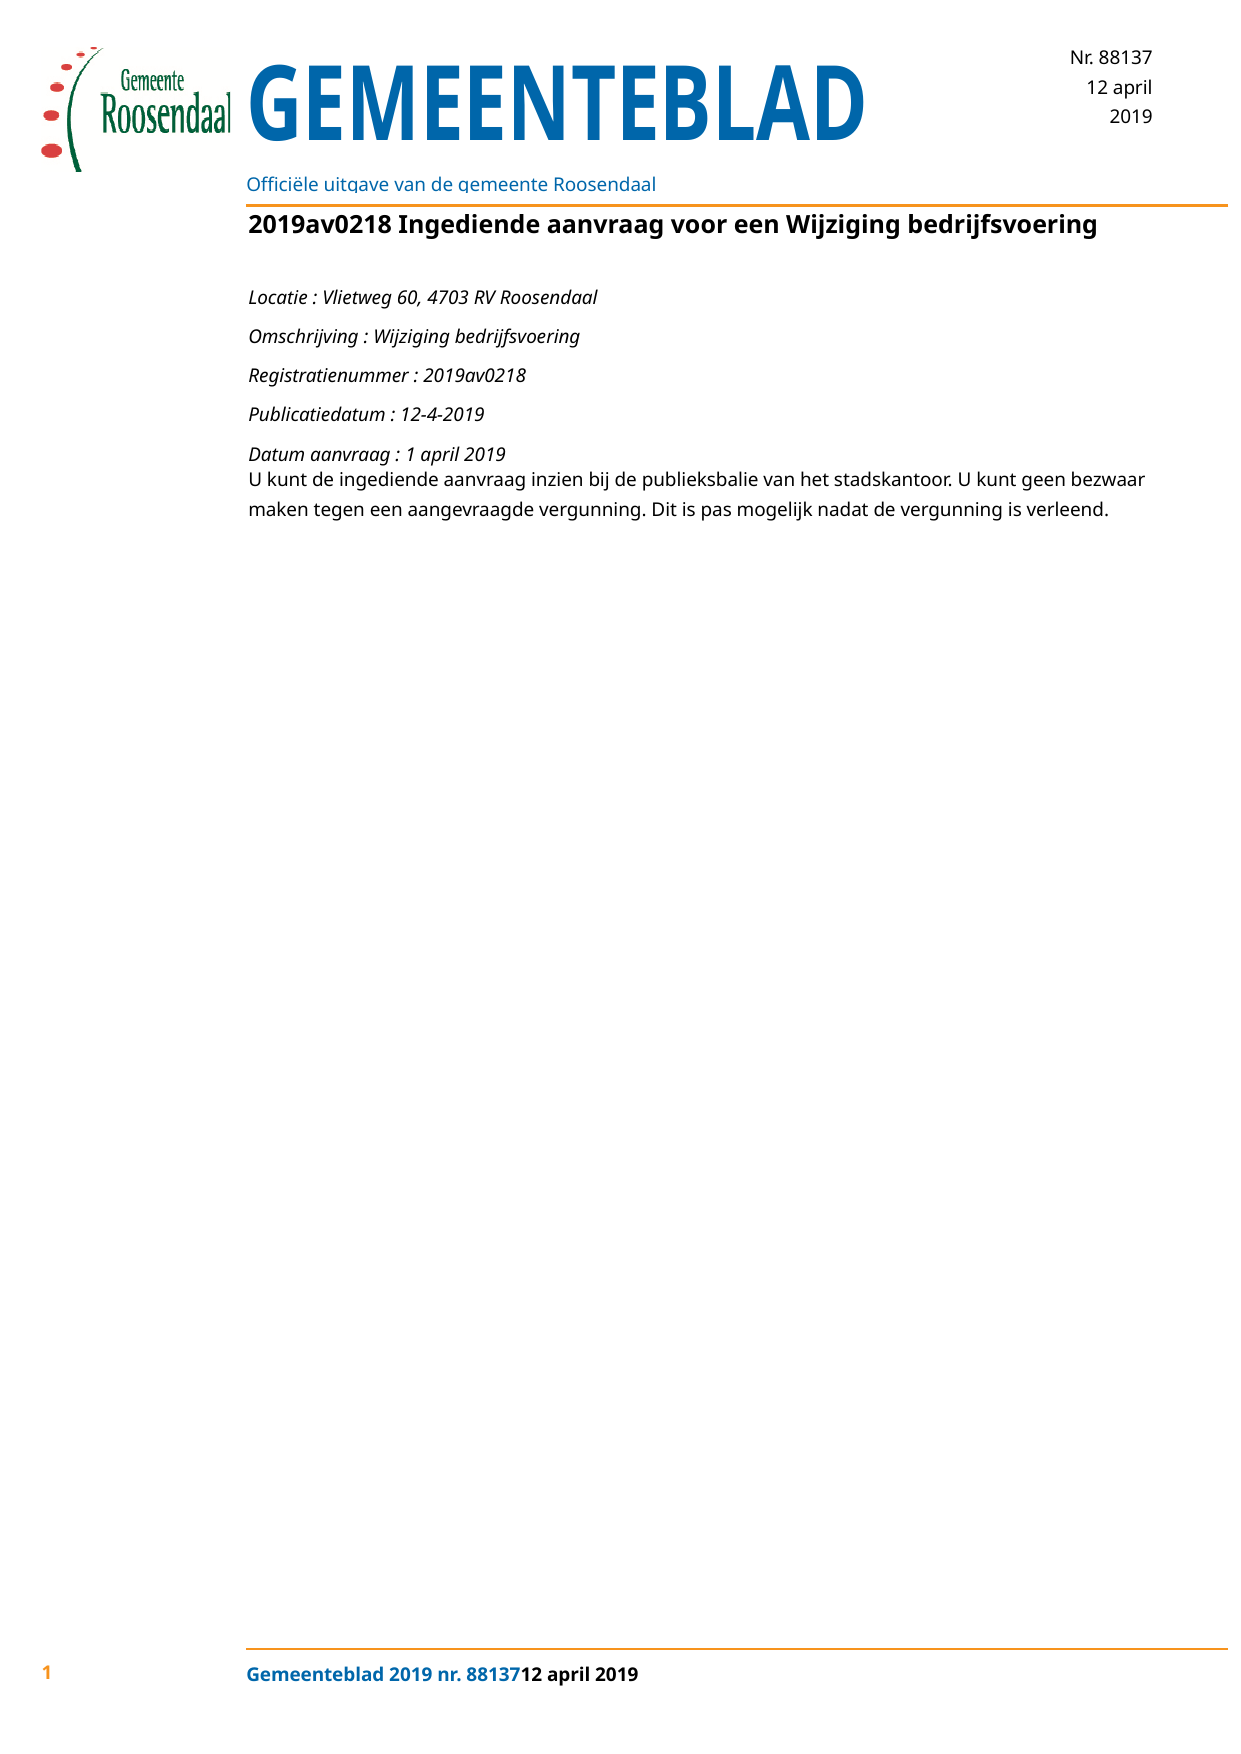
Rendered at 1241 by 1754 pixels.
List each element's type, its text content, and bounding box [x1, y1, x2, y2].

text Locatie : Vlietweg 60, 4703 RV Roosendaal [248, 284, 1152, 309]
text Publicatiedatum : 12-4-2019 [248, 402, 1152, 427]
text Registratienummer : 2019av0218 [248, 362, 1152, 388]
text Datum aanvraag : 1 april 2019 [248, 441, 1152, 467]
text U kunt de ingediende aanvraag inzien bij de publieksbalie van het stadskantoor. U kunt geen bezwaar maken tegen een aangevraagde vergunning. Dit is pas mogelijk nadat de vergunning is verleend. [248, 467, 1152, 522]
text 2019av0218 Ingediende aanvraag voor een Wijziging bedrijfsvoering [248, 207, 1152, 241]
text Omschrijving : Wijziging bedrijfsvoering [248, 323, 1152, 349]
picture [41, 47, 231, 172]
